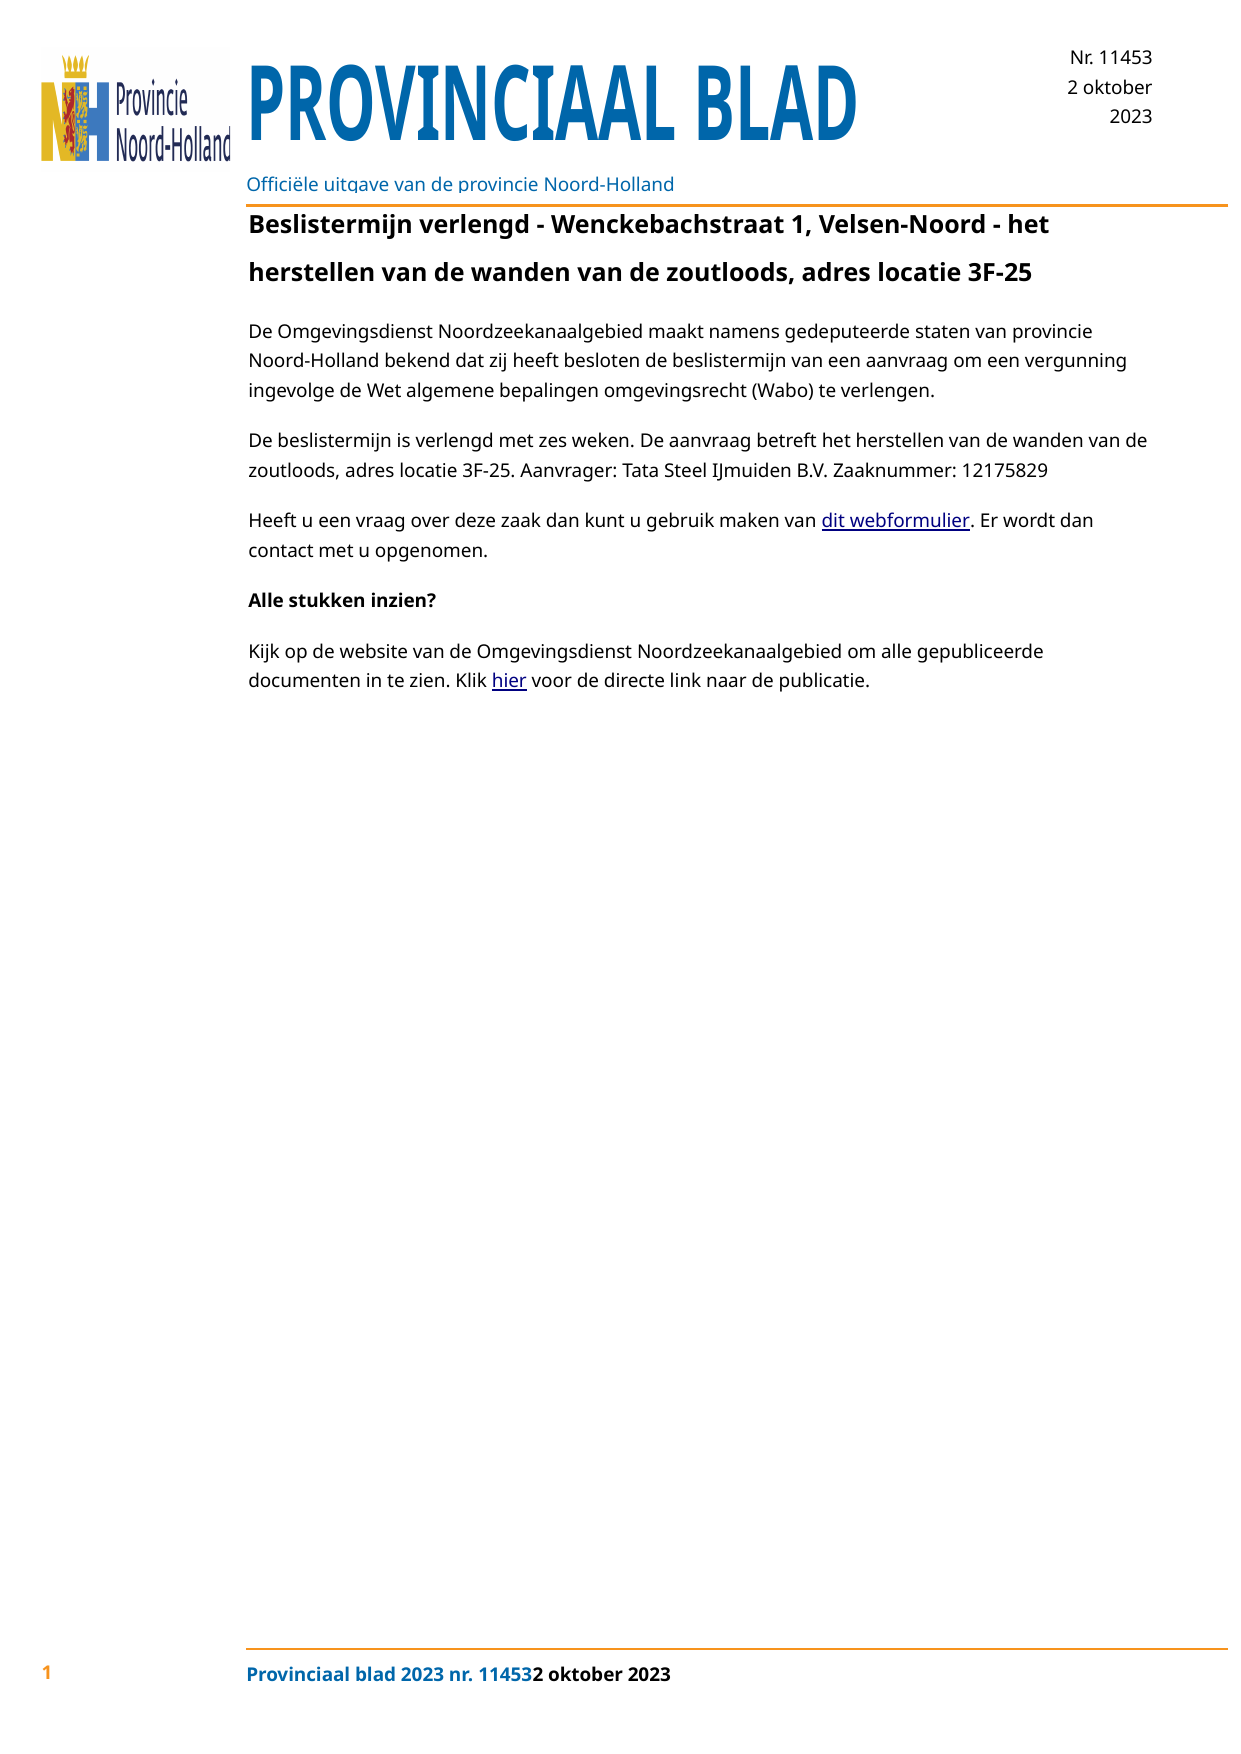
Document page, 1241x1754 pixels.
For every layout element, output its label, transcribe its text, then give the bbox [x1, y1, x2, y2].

text Beslistermijn verlengd - Wenckebachstraat 1, Velsen-Noord - het herstellen van de wanden van de zoutloods, adres locatie 3F-25 [248, 207, 1152, 288]
text Alle stukken inzien? [248, 587, 1152, 613]
text Heeft u een vraag over deze zaak dan kunt u gebruik maken van dit webformulier. Er wordt dan contact met u opgenomen. [248, 507, 1152, 563]
picture [41, 47, 231, 172]
text Kijk op de website van de Omgevingsdienst Noordzeekanaalgebied om alle gepubliceerde documenten in te zien. Klik hier voor de directe link naar de publicatie. [248, 638, 1152, 693]
text De beslistermijn is verlengd met zes weken. De aanvraag betreft het herstellen van de wanden van de zoutloods, adres locatie 3F-25. Aanvrager: Tata Steel IJmuiden B.V. Zaaknummer: 12175829 [248, 427, 1152, 483]
text De Omgevingsdienst Noordzeekanaalgebied maakt namens gedeputeerde staten van provincie Noord-Holland bekend dat zij heeft besloten de beslistermijn van een aanvraag om een vergunning ingevolge de Wet algemene bepalingen omgevingsrecht (Wabo) te verlengen. [248, 318, 1152, 403]
